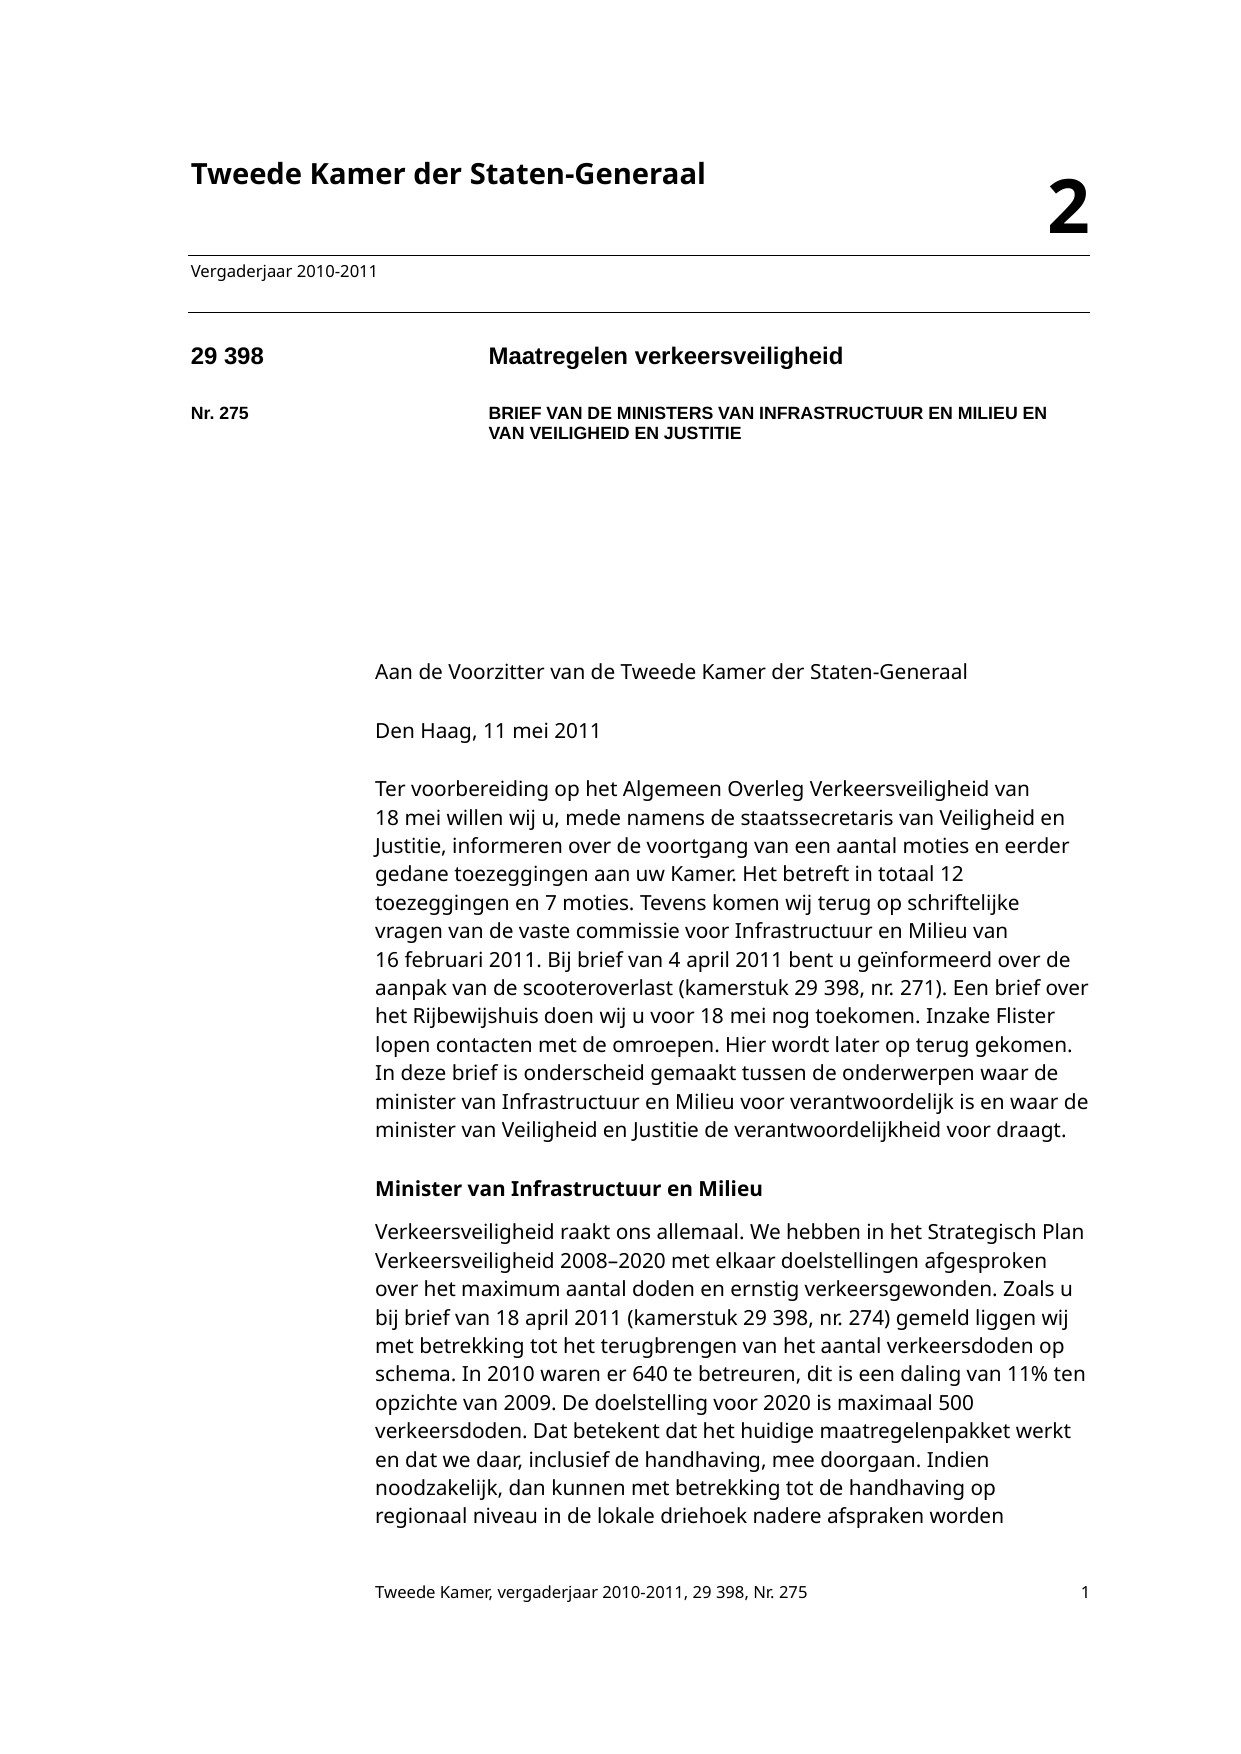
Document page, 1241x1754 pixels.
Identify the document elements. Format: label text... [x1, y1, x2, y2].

text Minister van Infrastructuur en Milieu [375, 1174, 1090, 1202]
table_header Tweede Kamer der Staten-Generaal [188, 150, 909, 255]
table_cell [188, 313, 485, 339]
table_cell Nr. 275 [188, 399, 485, 539]
text Den Haag, 11 mei 2011 [375, 716, 1090, 744]
table_cell Maatregelen verkeersveiligheid [485, 339, 1090, 399]
text Ter voorbereiding op het Algemeen Overleg Verkeersveiligheid van 18 mei willen wij u, mede namens de staatssecretaris van Veiligheid en Justitie, informeren over de voortgang van een aantal moties en eerder gedane toezeggingen aan uw Kamer. Het betreft in totaal 12 toezeggingen en 7 moties. Tevens komen wij terug op schriftelijke vragen van de vaste commissie voor Infrastructuur en Milieu van 16 februari 2011. Bij brief van 4 april 2011 bent u geïnformeerd over de aanpak van de scooteroverlast (kamerstuk 29 398, nr. 271). Een brief over het Rijbewijshuis doen wij u voor 18 mei nog toekomen. Inzake Flister lopen contacten met de omroepen. Hier wordt later op terug gekomen. In deze brief is onderscheid gemaakt tussen de onderwerpen waar de minister van Infrastructuur en Milieu voor verantwoordelijk is en waar de minister van Veiligheid en Justitie de verantwoordelijkheid voor draagt. [375, 774, 1090, 1144]
table_cell BRIEF VAN DE MINISTERS VAN INFRASTRUCTUUR EN MILIEU EN VAN VEILIGHEID EN JUSTITIE [485, 399, 1090, 539]
text Aan de Voorzitter van de Tweede Kamer der Staten-Generaal [375, 657, 1090, 686]
table_cell [485, 313, 1090, 339]
text Verkeersveiligheid raakt ons allemaal. We hebben in het Strategisch Plan Verkeersveiligheid 2008–2020 met elkaar doelstellingen afgesproken over het maximum aantal doden en ernstig verkeersgewonden. Zoals u bij brief van 18 april 2011 (kamerstuk 29 398, nr. 274) gemeld liggen wij met betrekking tot het terugbrengen van het aantal verkeersdoden op schema. In 2010 waren er 640 te betreuren, dit is een daling van 11% ten opzichte van 2009. De doelstelling voor 2020 is maximaal 500 verkeersdoden. Dat betekent dat het huidige maatregelenpakket werkt en dat we daar, inclusief de handhaving, mee doorgaan. Indien noodzakelijk, dan kunnen met betrekking tot de handhaving op regionaal niveau in de lokale driehoek nadere afspraken worden [375, 1217, 1090, 1530]
table_cell 29 398 [188, 339, 485, 399]
table_cell Vergaderjaar 2010-2011 [188, 256, 485, 312]
table_header 2 [910, 150, 1090, 255]
table_cell [485, 256, 1090, 312]
